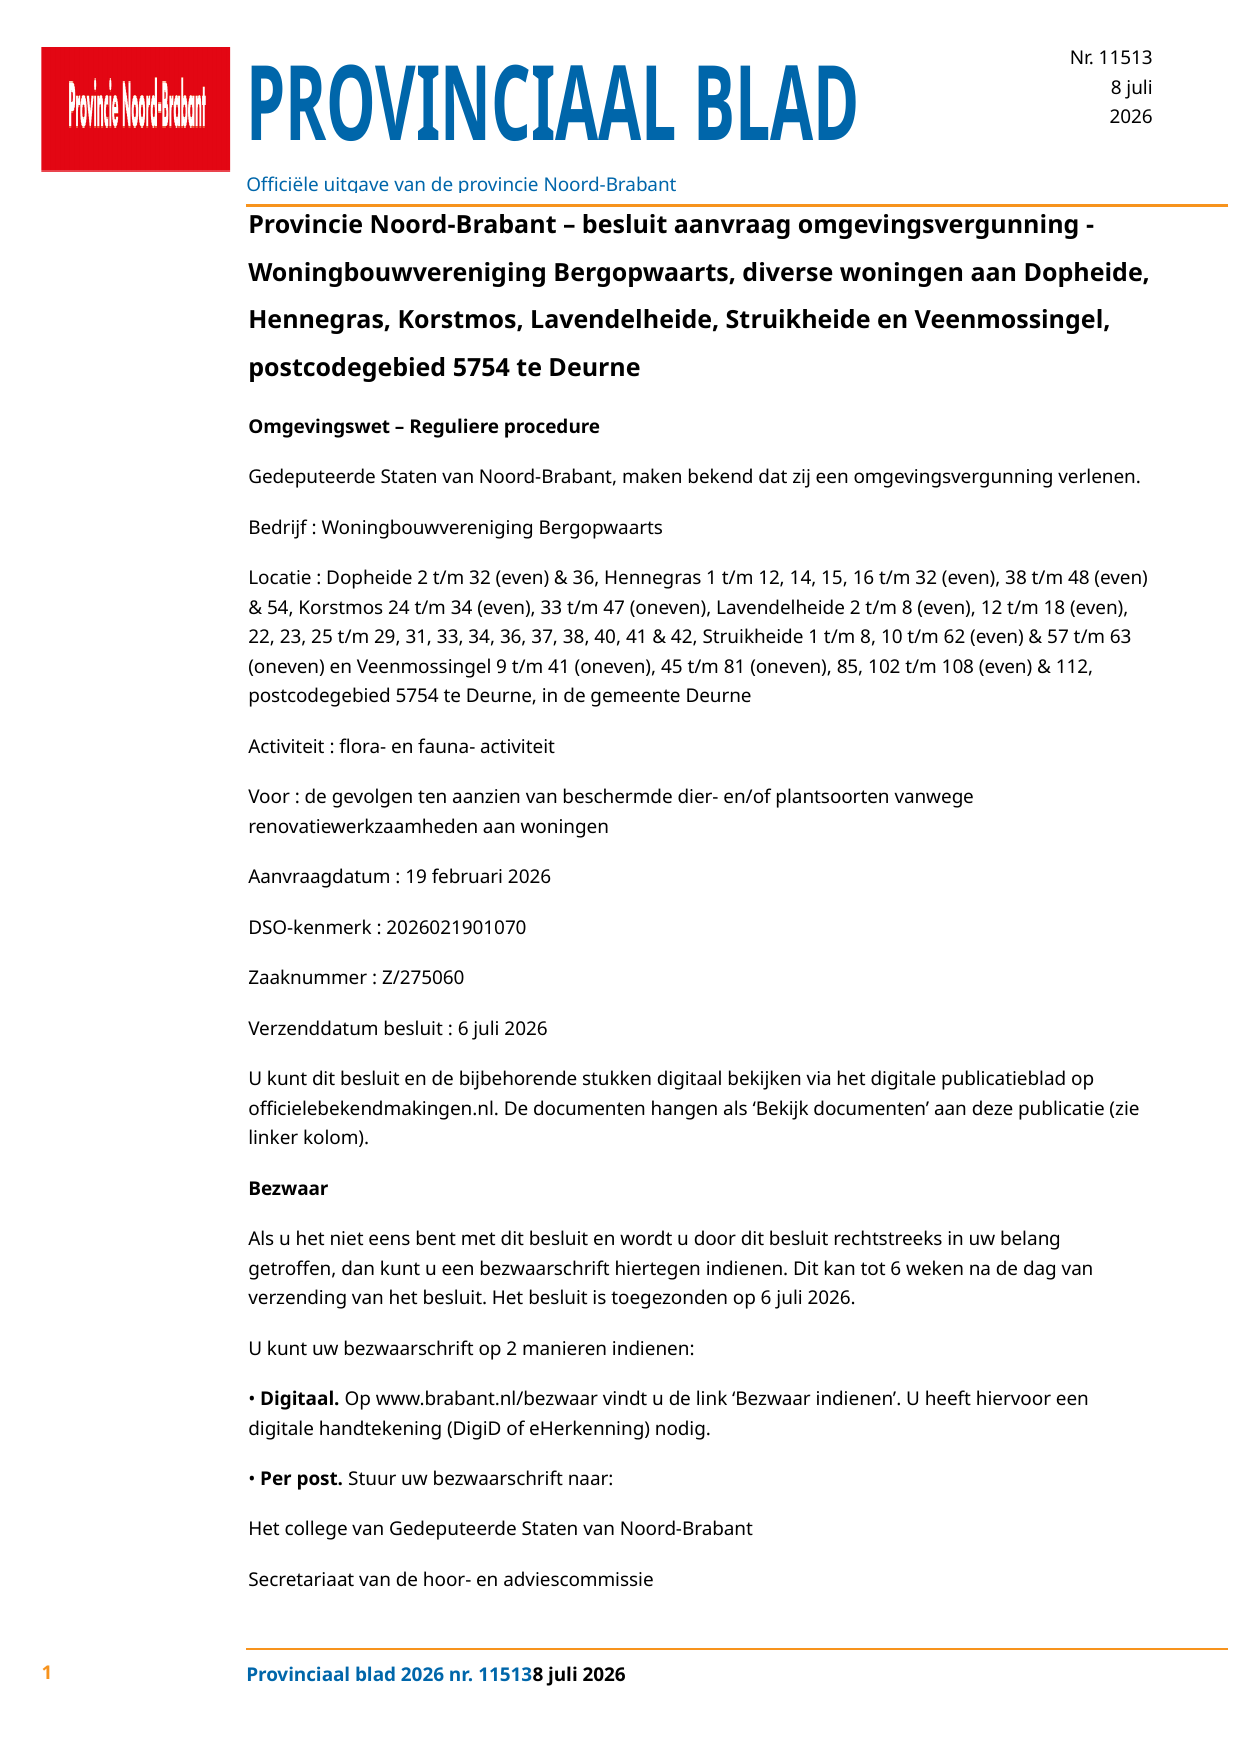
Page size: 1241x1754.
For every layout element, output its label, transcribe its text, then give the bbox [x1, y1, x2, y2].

text Gedeputeerde Staten van Noord-Brabant, maken bekend dat zij een omgevingsvergunning verlenen. [248, 463, 1152, 489]
picture [41, 47, 231, 172]
text U kunt dit besluit en de bijbehorende stukken digitaal bekijken via het digitale publicatieblad op officielebekendmakingen.nl. De documenten hangen als ‘Bekijk documenten’ aan deze publicatie (zie linker kolom). [248, 1065, 1152, 1150]
text Als u het niet eens bent met dit besluit en wordt u door dit besluit rechtstreeks in uw belang getroffen, dan kunt u een bezwaarschrift hiertegen indienen. Dit kan tot 6 weken na de dag van verzending van het besluit. Het besluit is toegezonden op 6 juli 2026. [248, 1225, 1152, 1310]
text DSO-kenmerk : 2026021901070 [248, 914, 1152, 940]
text Aanvraagdatum : 19 februari 2026 [248, 863, 1152, 889]
text Voor : de gevolgen ten aanzien van beschermde dier- en/of plantsoorten vanwege renovatiewerkzaamheden aan woningen [248, 783, 1152, 839]
text U kunt uw bezwaarschrift op 2 manieren indienen: [248, 1335, 1152, 1361]
text Het college van Gedeputeerde Staten van Noord-Brabant [248, 1516, 1152, 1541]
text Bezwaar [248, 1175, 1152, 1201]
text Locatie : Dopheide 2 t/m 32 (even) & 36, Hennegras 1 t/m 12, 14, 15, 16 t/m 32 (even), 38 t/m 48 (even) & 54, Korstmos 24 t/m 34 (even), 33 t/m 47 (oneven), Lavendelheide 2 t/m 8 (even), 12 t/m 18 (even), 22, 23, 25 t/m 29, 31, 33, 34, 36, 37, 38, 40, 41 & 42, Struikheide 1 t/m 8, 10 t/m 62 (even) & 57 t/m 63 (oneven) en Veenmossingel 9 t/m 41 (oneven), 45 t/m 81 (oneven), 85, 102 t/m 108 (even) & 112, postcodegebied 5754 te Deurne, in de gemeente Deurne [248, 564, 1152, 708]
text Activiteit : flora- en fauna- activiteit [248, 733, 1152, 759]
text Bedrijf : Woningbouwvereniging Bergopwaarts [248, 514, 1152, 540]
text Secretariaat van de hoor- en adviescommissie [248, 1566, 1152, 1592]
text • Per post. Stuur uw bezwaarschrift naar: [248, 1465, 1152, 1491]
text • Digitaal. Op www.brabant.nl/bezwaar vindt u de link ‘Bezwaar indienen’. U heeft hiervoor een digitale handtekening (DigiD of eHerkenning) nodig. [248, 1385, 1152, 1441]
text Provincie Noord-Brabant – besluit aanvraag omgevingsvergunning - Woningbouwvereniging Bergopwaarts, diverse woningen aan Dopheide, Hennegras, Korstmos, Lavendelheide, Struikheide en Veenmossingel, postcodegebied 5754 te Deurne [248, 207, 1152, 384]
text Verzenddatum besluit : 6 juli 2026 [248, 1015, 1152, 1041]
text Zaaknummer : Z/275060 [248, 964, 1152, 990]
text Omgevingswet – Reguliere procedure [248, 413, 1152, 439]
